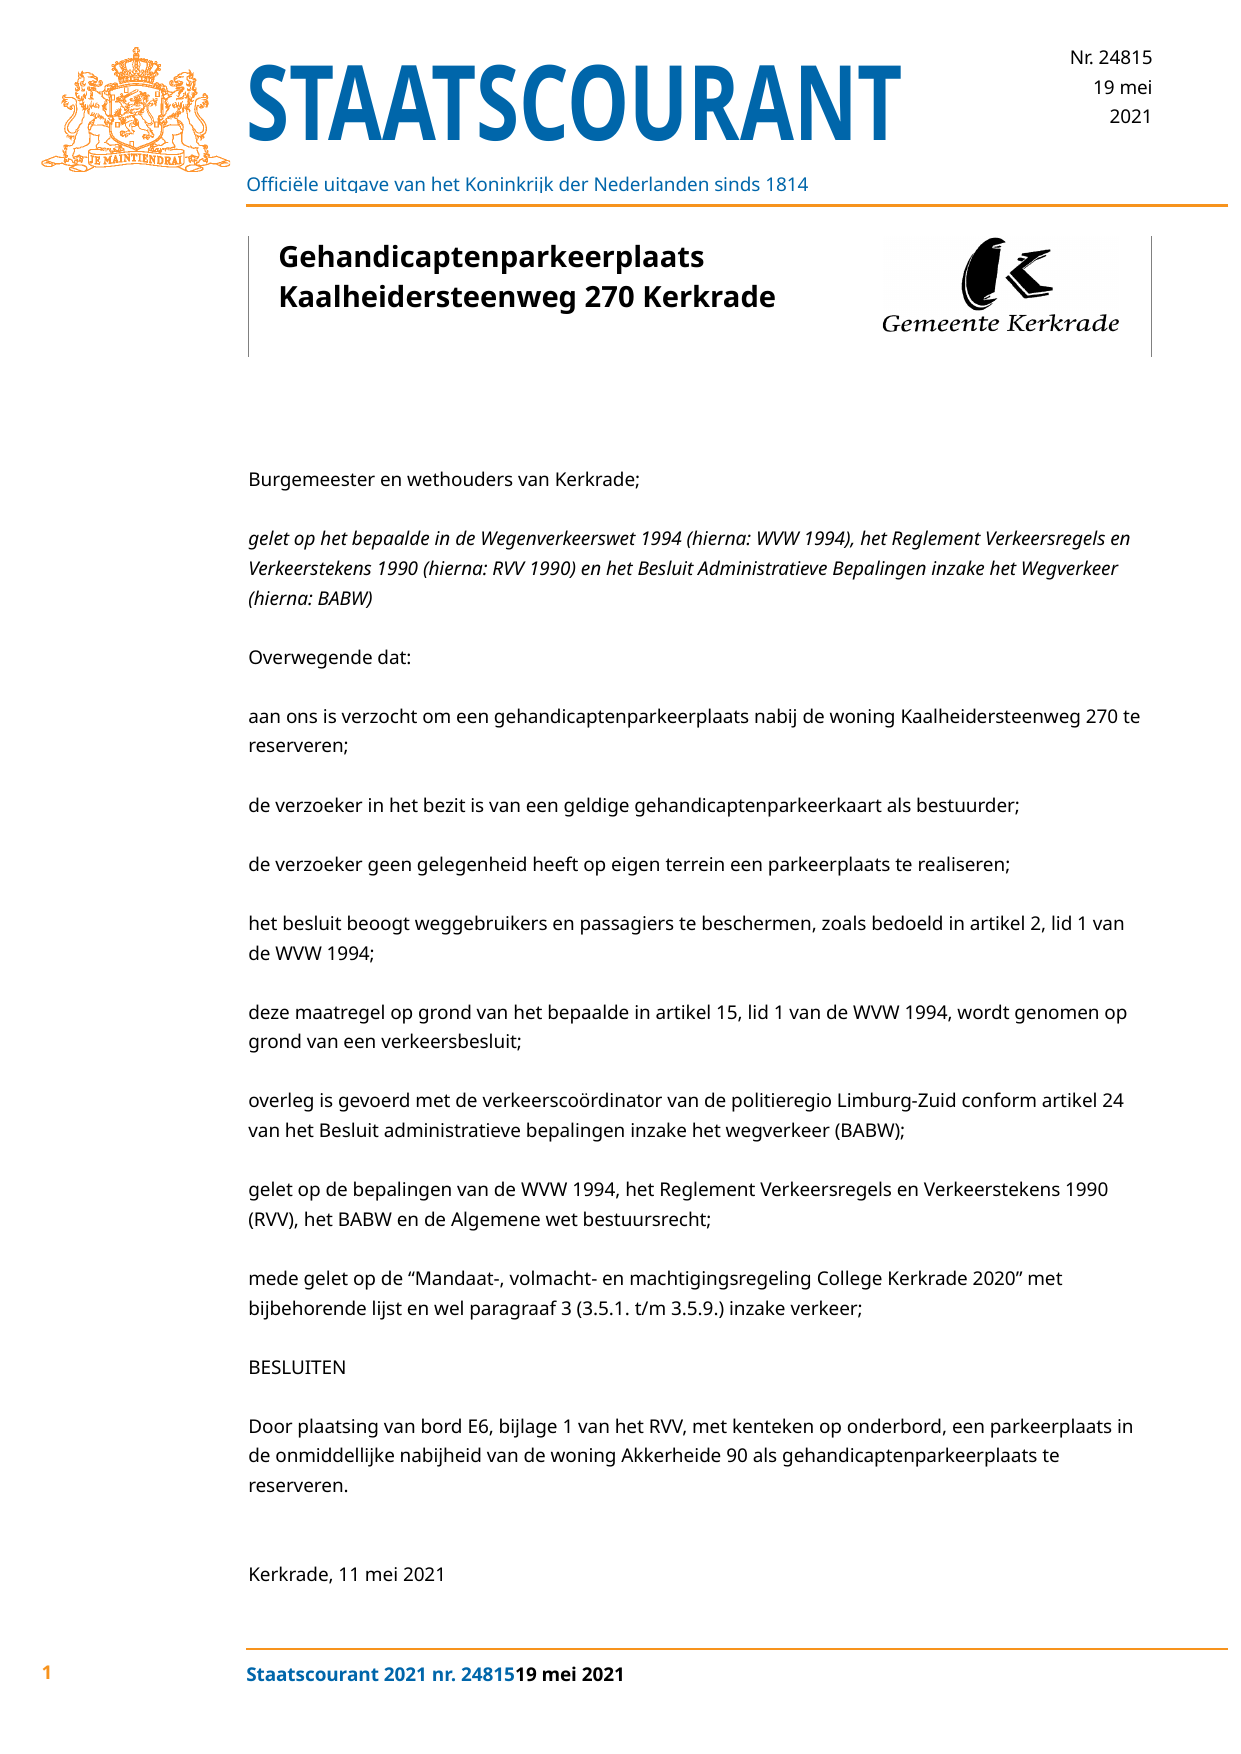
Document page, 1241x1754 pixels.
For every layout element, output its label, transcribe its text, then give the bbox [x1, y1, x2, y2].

text overleg is gevoerd met de verkeerscoördinator van de politieregio Limburg-Zuid conform artikel 24 van het Besluit administratieve bepalingen inzake het wegverkeer (BABW); [248, 1088, 1152, 1143]
text de verzoeker geen gelegenheid heeft op eigen terrein een parkeerplaats te realiseren; [248, 851, 1152, 877]
text BESLUITEN [248, 1354, 1152, 1380]
table_header Gehandicaptenparkeerplaats Kaalheidersteenweg 270 Kerkrade [249, 236, 850, 357]
text gelet op de bepalingen van de WVW 1994, het Reglement Verkeersregels en Verkeerstekens 1990 (RVV), het BABW en de Algemene wet bestuursrecht; [248, 1176, 1152, 1232]
picture [882, 236, 1119, 332]
text gelet op het bepaalde in de Wegenverkeerswet 1994 (hierna: WVW 1994), het Reglement Verkeersregels en Verkeerstekens 1990 (hierna: RVV 1990) en het Besluit Administratieve Bepalingen inzake het Wegverkeer (hierna: BABW) [248, 526, 1152, 611]
text mede gelet op de “Mandaat-, volmacht- en machtigingsregeling College Kerkrade 2020” met bijbehorende lijst en wel paragraaf 3 (3.5.1. t/m 3.5.9.) inzake verkeer; [248, 1265, 1152, 1321]
text aan ons is verzocht om een gehandicaptenparkeerplaats nabij de woning Kaalheidersteenweg 270 te reserveren; [248, 703, 1152, 758]
text Kerkrade, 11 mei 2021 [248, 1561, 1152, 1587]
text Door plaatsing van bord E6, bijlage 1 van het RVV, met kenteken op onderbord, een parkeerplaats in de onmiddellijke nabijheid van de woning Akkerheide 90 als gehandicaptenparkeerplaats te reserveren. [248, 1413, 1152, 1498]
text het besluit beoogt weggebruikers en passagiers te beschermen, zoals bedoeld in artikel 2, lid 1 van de WVW 1994; [248, 910, 1152, 966]
text Overwegende dat: [248, 644, 1152, 670]
text Burgemeester en wethouders van Kerkrade; [248, 466, 1152, 492]
table_header [850, 236, 1151, 357]
text deze maatregel op grond van het bepaalde in artikel 15, lid 1 van de WVW 1994, wordt genomen op grond van een verkeersbesluit; [248, 999, 1152, 1054]
text de verzoeker in het bezit is van een geldige gehandicaptenparkeerkaart als bestuurder; [248, 792, 1152, 818]
picture [41, 47, 231, 172]
